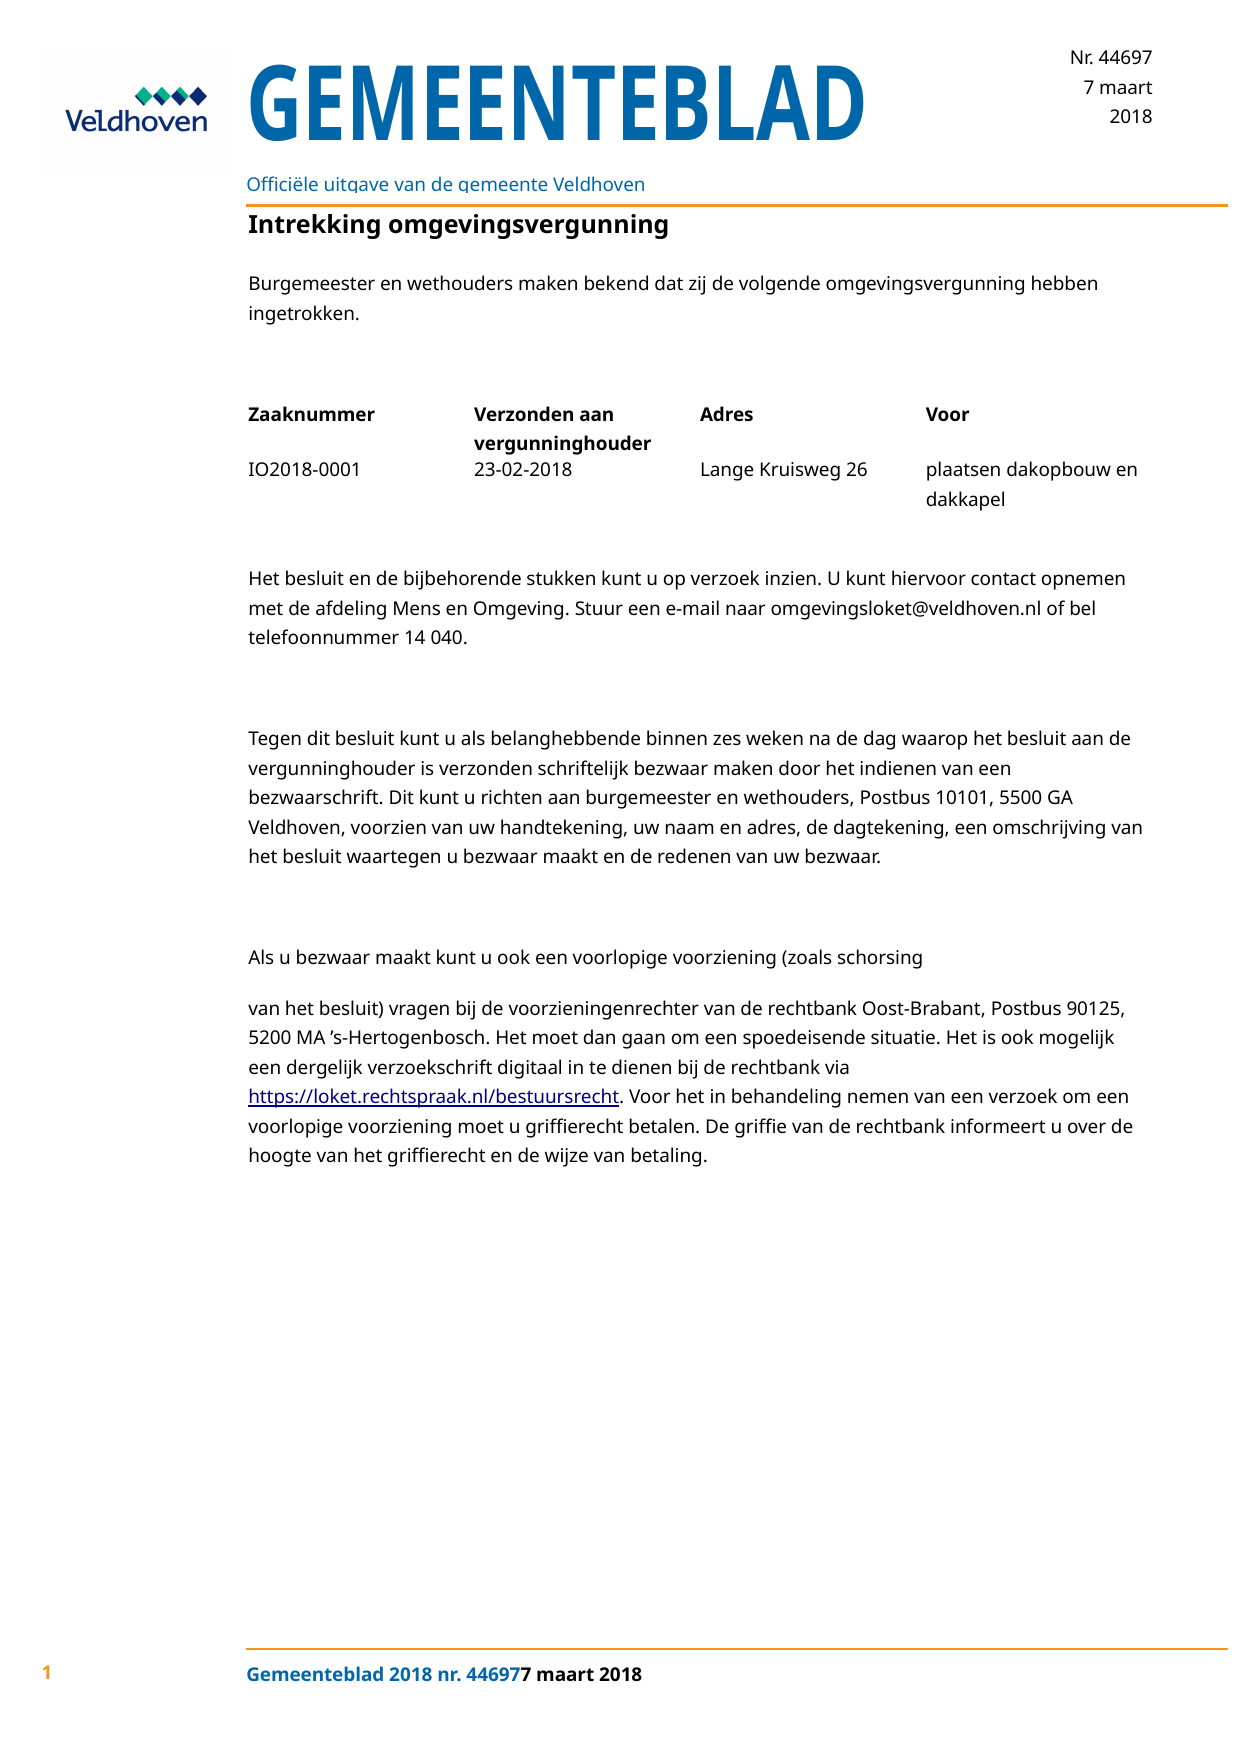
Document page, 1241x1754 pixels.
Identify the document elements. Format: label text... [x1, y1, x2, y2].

text Intrekking omgevingsvergunning [248, 207, 1152, 241]
table_cell IO2018-0001 [248, 456, 474, 511]
text Tegen dit besluit kunt u als belanghebbende binnen zes weken na de dag waarop het besluit aan de vergunninghouder is verzonden schriftelijk bezwaar maken door het indienen van een bezwaarschrift. Dit kunt u richten aan burgemeester en wethouders, Postbus 10101, 5500 GA Veldhoven, voorzien van uw handtekening, uw naam en adres, de dagtekening, een omschrijving van het besluit waartegen u bezwaar maakt en de redenen van uw bezwaar. [248, 725, 1152, 869]
table_header Zaaknummer [248, 401, 474, 456]
text Het besluit en de bijbehorende stukken kunt u op verzoek inzien. U kunt hiervoor contact opnemen met de afdeling Mens en Omgeving. Stuur een e-mail naar omgevingsloket@veldhoven.nl of bel telefoonnummer 14 040. [248, 565, 1152, 650]
text van het besluit) vragen bij de voorzieningenrechter van de rechtbank Oost-Brabant, Postbus 90125, 5200 MA ’s-Hertogenbosch. Het moet dan gaan om een spoedeisende situatie. Het is ook mogelijk een dergelijk verzoekschrift digitaal in te dienen bij de rechtbank via https://loket.rechtspraak.nl/bestuursrecht. Voor het in behandeling nemen van een verzoek om een voorlopige voorziening moet u griffierecht betalen. De griffie van de rechtbank informeert u over de hoogte van het griffierecht en de wijze van betaling. [248, 995, 1152, 1168]
table_cell 23-02-2018 [474, 456, 700, 511]
picture [41, 47, 231, 172]
table_header Verzonden aan vergunninghouder [474, 401, 700, 456]
table_cell Lange Kruisweg 26 [700, 456, 926, 511]
table_header Voor [926, 401, 1152, 456]
text Als u bezwaar maakt kunt u ook een voorlopige voorziening (zoals schorsing [248, 944, 1152, 970]
table_cell plaatsen dakopbouw en dakkapel [926, 456, 1152, 511]
table_header Adres [700, 401, 926, 456]
text Burgemeester en wethouders maken bekend dat zij de volgende omgevingsvergunning hebben ingetrokken. [248, 270, 1152, 326]
